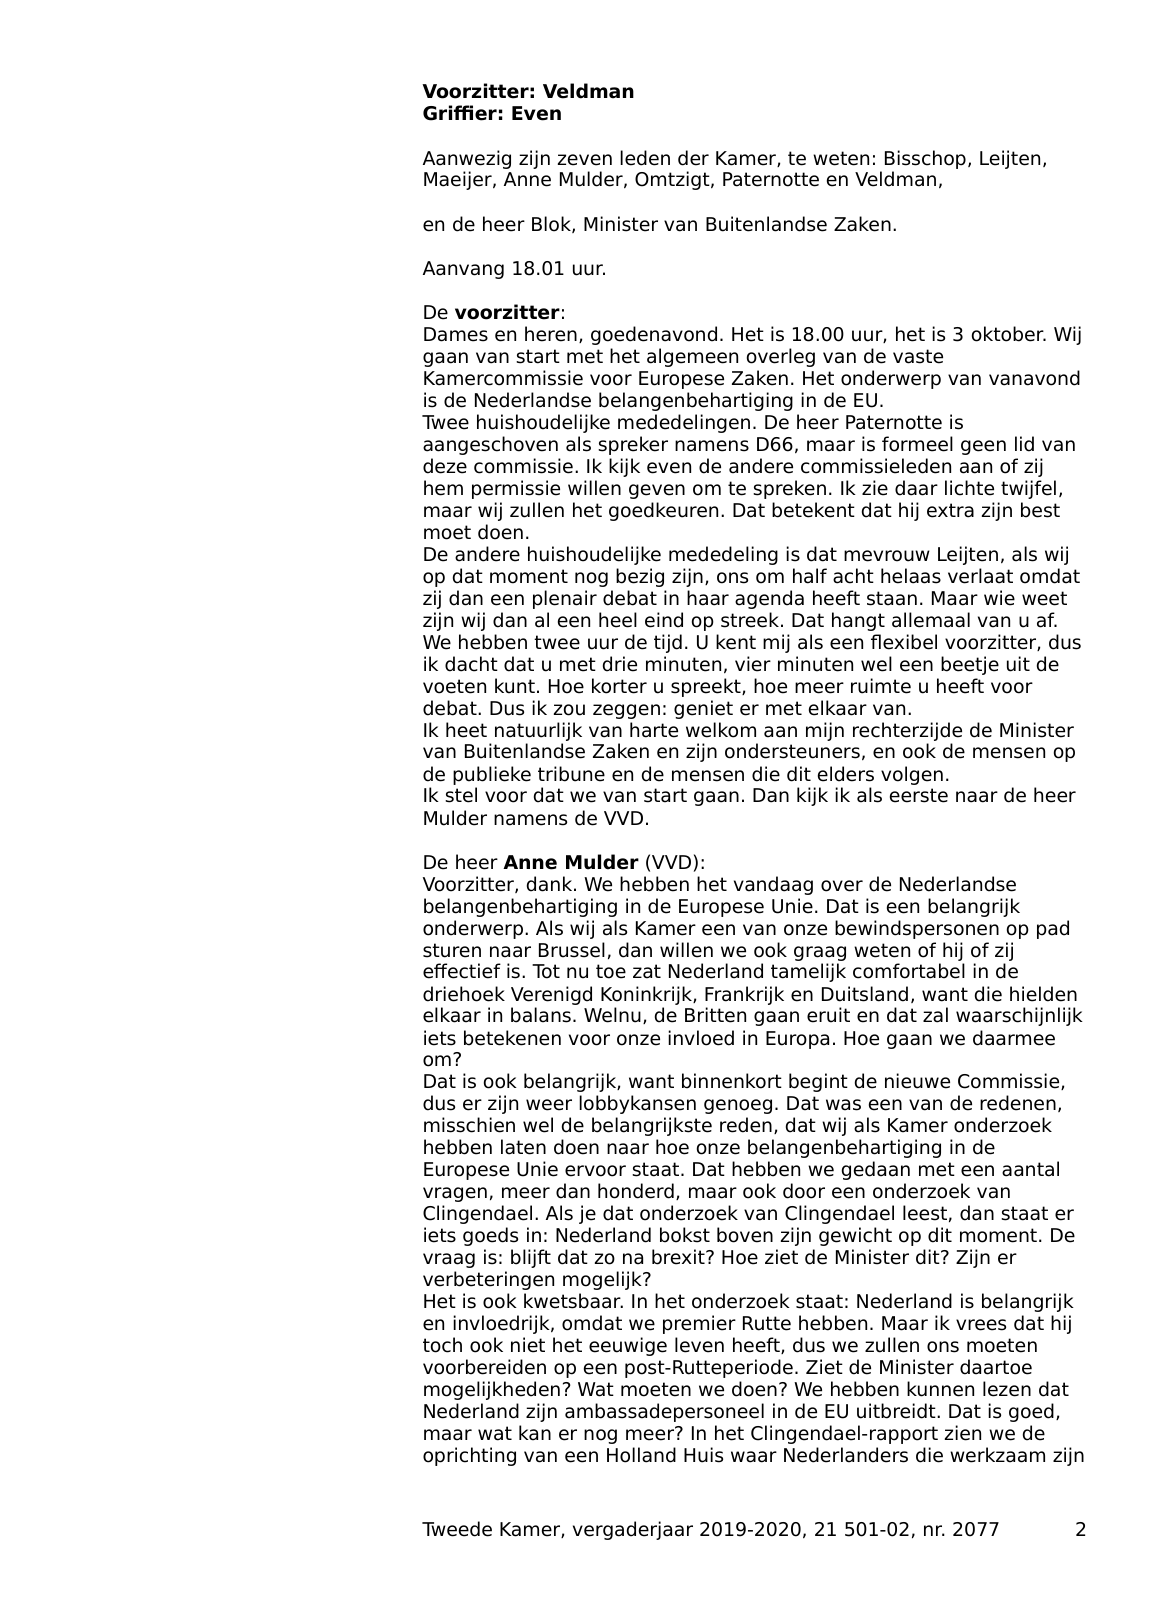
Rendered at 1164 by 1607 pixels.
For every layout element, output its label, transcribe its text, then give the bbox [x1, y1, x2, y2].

text Aanvang 18.01 uur. [422, 258, 1087, 280]
text Voorzitter: Veldman [422, 81, 1087, 103]
text Griffier: Even [422, 103, 1087, 125]
text De andere huishoudelijke mededeling is dat mevrouw Leijten, als wij op dat moment nog bezig zijn, ons om half acht helaas verlaat omdat zij dan een plenair debat in haar agenda heeft staan. Maar wie weet zijn wij dan al een heel eind op streek. Dat hangt allemaal van u af. We hebben twee uur de tijd. U kent mij als een flexibel voorzitter, dus ik dacht dat u met drie minuten, vier minuten wel een beetje uit de voeten kunt. Hoe korter u spreekt, hoe meer ruimte u heeft voor debat. Dus ik zou zeggen: geniet er met elkaar van. [422, 544, 1087, 719]
text Voorzitter, dank. We hebben het vandaag over de Nederlandse belangenbehartiging in de Europese Unie. Dat is een belangrijk onderwerp. Als wij als Kamer een van onze bewindspersonen op pad sturen naar Brussel, dan willen we ook graag weten of hij of zij effectief is. Tot nu toe zat Nederland tamelijk comfortabel in de driehoek Verenigd Koninkrijk, Frankrijk en Duitsland, want die hielden elkaar in balans. Welnu, de Britten gaan eruit en dat zal waarschijnlijk iets betekenen voor onze invloed in Europa. Hoe gaan we daarmee om? [422, 873, 1087, 1071]
text Dames en heren, goedenavond. Het is 18.00 uur, het is 3 oktober. Wij gaan van start met het algemeen overleg van de vaste Kamercommissie voor Europese Zaken. Het onderwerp van vanavond is de Nederlandse belangenbehartiging in de EU. [422, 324, 1087, 412]
text Ik heet natuurlijk van harte welkom aan mijn rechterzijde de Minister van Buitenlandse Zaken en zijn ondersteuners, en ook de mensen op de publieke tribune en de mensen die dit elders volgen. [422, 719, 1087, 785]
text Aanwezig zijn zeven leden der Kamer, te weten: Bisschop, Leijten, Maeijer, Anne Mulder, Omtzigt, Paternotte en Veldman, [422, 147, 1087, 191]
text De heer Anne Mulder (VVD): [422, 852, 1087, 873]
text en de heer Blok, Minister van Buitenlandse Zaken. [422, 213, 1087, 236]
text De voorzitter: [422, 302, 1087, 324]
text Het is ook kwetsbaar. In het onderzoek staat: Nederland is belangrijk en invloedrijk, omdat we premier Rutte hebben. Maar ik vrees dat hij toch ook niet het eeuwige leven heeft, dus we zullen ons moeten voorbereiden op een post-Rutteperiode. Ziet de Minister daartoe mogelijkheden? Wat moeten we doen? We hebben kunnen lezen dat Nederland zijn ambassadepersoneel in de EU uitbreidt. Dat is goed, maar wat kan er nog meer? In het Clingendael-rapport zien we de oprichting van een Holland Huis waar Nederlanders die werkzaam zijn [422, 1291, 1087, 1467]
text Twee huishoudelijke mededelingen. De heer Paternotte is aangeschoven als spreker namens D66, maar is formeel geen lid van deze commissie. Ik kijk even de andere commissieleden aan of zij hem permissie willen geven om te spreken. Ik zie daar lichte twijfel, maar wij zullen het goedkeuren. Dat betekent dat hij extra zijn best moet doen. [422, 412, 1087, 544]
text Ik stel voor dat we van start gaan. Dan kijk ik als eerste naar de heer Mulder namens de VVD. [422, 785, 1087, 829]
text Dat is ook belangrijk, want binnenkort begint de nieuwe Commissie, dus er zijn weer lobbykansen genoeg. Dat was een van de redenen, misschien wel de belangrijkste reden, dat wij als Kamer onderzoek hebben laten doen naar hoe onze belangenbehartiging in de Europese Unie ervoor staat. Dat hebben we gedaan met een aantal vragen, meer dan honderd, maar ook door een onderzoek van Clingendael. Als je dat onderzoek van Clingendael leest, dan staat er iets goeds in: Nederland bokst boven zijn gewicht op dit moment. De vraag is: blijft dat zo na brexit? Hoe ziet de Minister dit? Zijn er verbeteringen mogelijk? [422, 1071, 1087, 1291]
